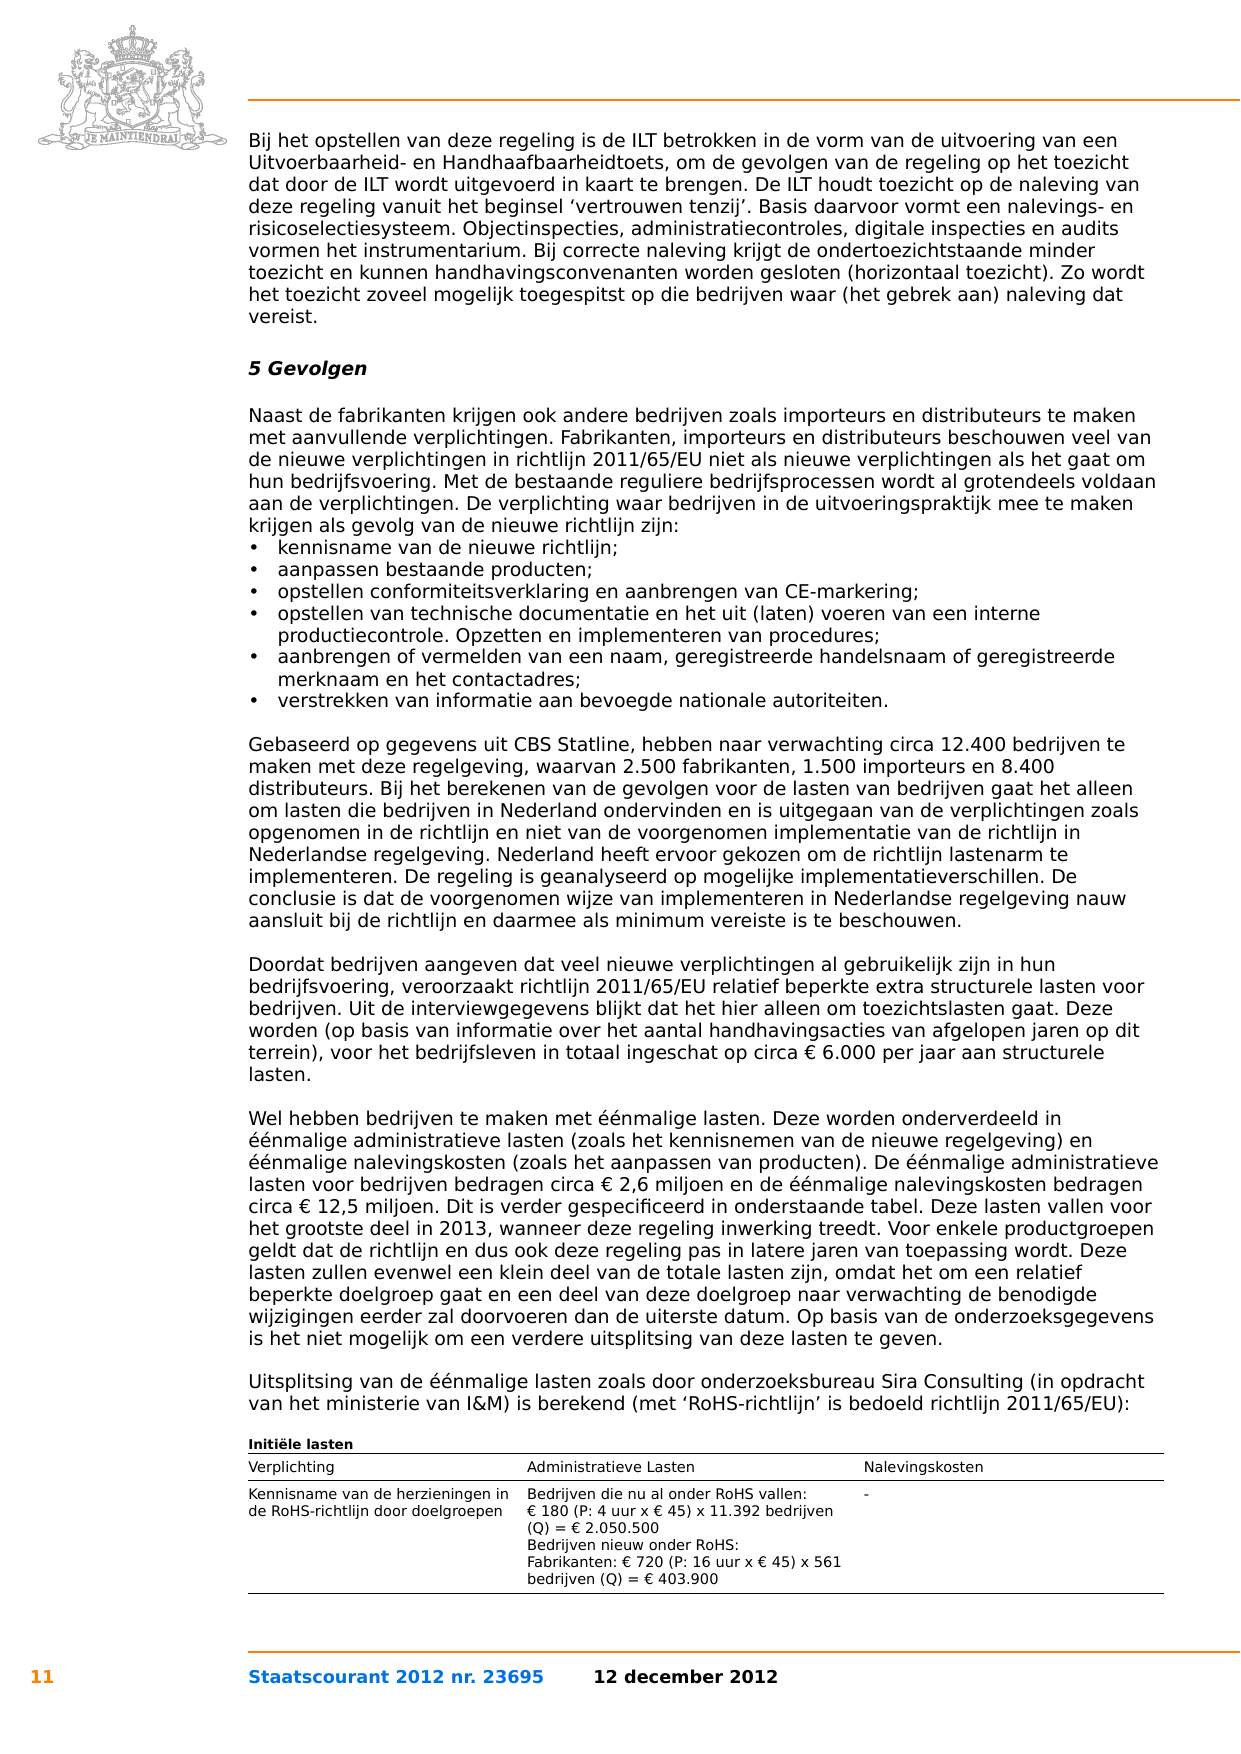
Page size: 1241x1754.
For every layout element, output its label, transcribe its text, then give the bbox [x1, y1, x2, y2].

table_header Initiële lasten [248, 1437, 1163, 1453]
text • aanbrengen of vermelden van een naam, geregistreerde handelsnaam of geregistreerde merknaam en het contactadres; [248, 646, 1163, 690]
subtitle 5 Gevolgen [248, 358, 1163, 380]
table_cell Kennisname van de herzieningen in de RoHS-richtlijn door doelgroepen [248, 1481, 521, 1593]
text Uitsplitsing van de éénmalige lasten zoals door onderzoeksbureau Sira Consulting (in opdracht van het ministerie van I&M) is berekend (met ‘RoHS-richtlijn’ is bedoeld richtlijn 2011/65/EU): [248, 1371, 1163, 1415]
text Gebaseerd op gegevens uit CBS Statline, hebben naar verwachting circa 12.400 bedrijven te maken met deze regelgeving, waarvan 2.500 fabrikanten, 1.500 importeurs en 8.400 distributeurs. Bij het berekenen van de gevolgen voor de lasten van bedrijven gaat het alleen om lasten die bedrijven in Nederland ondervinden en is uitgegaan van de verplichtingen zoals opgenomen in de richtlijn en niet van de voorgenomen implementatie van de richtlijn in Nederlandse regelgeving. Nederland heeft ervoor gekozen om de richtlijn lastenarm te implementeren. De regeling is geanalyseerd op mogelijke implementatieverschillen. De conclusie is dat de voorgenomen wijze van implementeren in Nederlandse regelgeving nauw aansluit bij de richtlijn en daarmee als minimum vereiste is te beschouwen. [248, 734, 1163, 932]
text • verstrekken van informatie aan bevoegde nationale autoriteiten. [248, 690, 1163, 712]
text • opstellen van technische documentatie en het uit (laten) voeren van een interne productiecontrole. Opzetten en implementeren van procedures; [248, 602, 1163, 646]
table_cell Bedrijven die nu al onder RoHS vallen: € 180 (P: 4 uur x € 45) x 11.392 bedrijven (Q) = € 2.050.500 Bedrijven nieuw onder RoHS: Fabrikanten: € 720 (P: 16 uur x € 45) x 561 bedrijven (Q) = € 403.900 [521, 1481, 857, 1593]
picture [38, 25, 227, 150]
text • aanpassen bestaande producten; [248, 558, 1163, 581]
text • opstellen conformiteitsverklaring en aanbrengen van CE-markering; [248, 581, 1163, 602]
table_cell - [858, 1481, 1163, 1593]
text Doordat bedrijven aangeven dat veel nieuwe verplichtingen al gebruikelijk zijn in hun bedrijfsvoering, veroorzaakt richtlijn 2011/65/EU relatief beperkte extra structurele lasten voor bedrijven. Uit de interviewgegevens blijkt dat het hier alleen om toezichtslasten gaat. Deze worden (op basis van informatie over het aantal handhavingsacties van afgelopen jaren op dit terrein), voor het bedrijfsleven in totaal ingeschat op circa € 6.000 per jaar aan structurele lasten. [248, 954, 1163, 1086]
text Wel hebben bedrijven te maken met éénmalige lasten. Deze worden onderverdeeld in éénmalige administratieve lasten (zoals het kennisnemen van de nieuwe regelgeving) en éénmalige nalevingskosten (zoals het aanpassen van producten). De éénmalige administratieve lasten voor bedrijven bedragen circa € 2,6 miljoen en de éénmalige nalevingskosten bedragen circa € 12,5 miljoen. Dit is verder gespecificeerd in onderstaande tabel. Deze lasten vallen voor het grootste deel in 2013, wanneer deze regeling inwerking treedt. Voor enkele productgroepen geldt dat de richtlijn en dus ook deze regeling pas in latere jaren van toepassing wordt. Deze lasten zullen evenwel een klein deel van de totale lasten zijn, omdat het om een relatief beperkte doelgroep gaat en een deel van deze doelgroep naar verwachting de benodigde wijzigingen eerder zal doorvoeren dan de uiterste datum. Op basis van de onderzoeksgegevens is het niet mogelijk om een verdere uitsplitsing van deze lasten te geven. [248, 1108, 1163, 1349]
text Naast de fabrikanten krijgen ook andere bedrijven zoals importeurs en distributeurs te maken met aanvullende verplichtingen. Fabrikanten, importeurs en distributeurs beschouwen veel van de nieuwe verplichtingen in richtlijn 2011/65/EU niet als nieuwe verplichtingen als het gaat om hun bedrijfsvoering. Met de bestaande reguliere bedrijfsprocessen wordt al grotendeels voldaan aan de verplichtingen. De verplichting waar bedrijven in de uitvoeringspraktijk mee te maken krijgen als gevolg van de nieuwe richtlijn zijn: [248, 405, 1163, 537]
table_cell Nalevingskosten [858, 1454, 1163, 1480]
text Bij het opstellen van deze regeling is de ILT betrokken in de vorm van de uitvoering van een Uitvoerbaarheid- en Handhaafbaarheidtoets, om de gevolgen van de regeling op het toezicht dat door de ILT wordt uitgevoerd in kaart te brengen. De ILT houdt toezicht op de naleving van deze regeling vanuit het beginsel ‘vertrouwen tenzij’. Basis daarvoor vormt een nalevings- en risicoselectiesysteem. Objectinspecties, administratiecontroles, digitale inspecties en audits vormen het instrumentarium. Bij correcte naleving krijgt de ondertoezichtstaande minder toezicht en kunnen handhavingsconvenanten worden gesloten (horizontaal toezicht). Zo wordt het toezicht zoveel mogelijk toegespitst op die bedrijven waar (het gebrek aan) naleving dat vereist. [248, 130, 1163, 328]
table_cell Verplichting [248, 1454, 521, 1480]
text • kennisname van de nieuwe richtlijn; [248, 537, 1163, 558]
table_cell Administratieve Lasten [521, 1454, 857, 1480]
